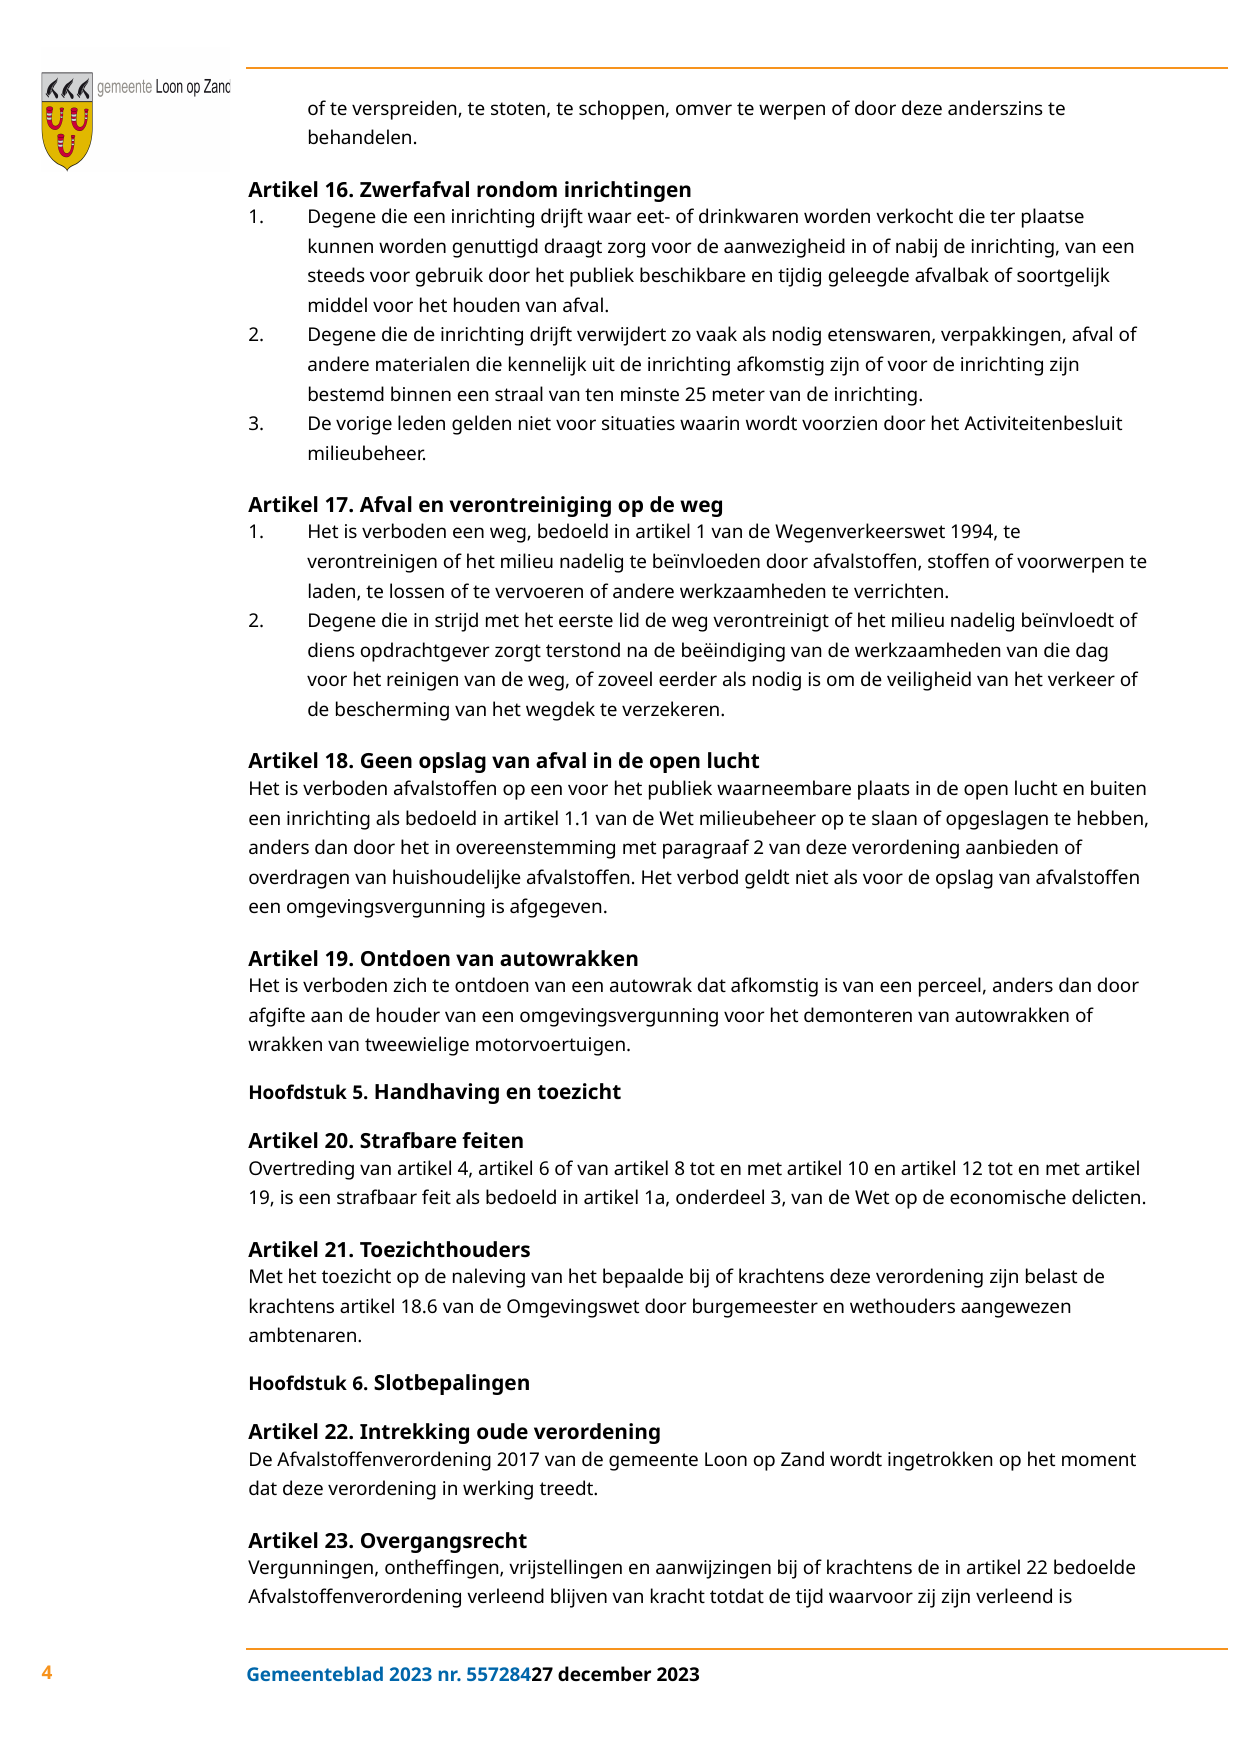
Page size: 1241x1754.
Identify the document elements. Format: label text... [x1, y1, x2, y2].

text Artikel 20. Strafbare feiten [248, 1126, 1152, 1155]
text Artikel 19. Ontdoen van autowrakken [248, 944, 1152, 972]
text Artikel 21. Toezichthouders [248, 1235, 1152, 1263]
picture [41, 47, 231, 172]
text De Afvalstoffenverordening 2017 van de gemeente Loon op Zand wordt ingetrokken op het moment dat deze verordening in werking treedt. [248, 1446, 1152, 1501]
list Degene die de inrichting drijft verwijdert zo vaak als nodig etenswaren, verpakkingen, afval of andere materialen die kennelijk uit de inrichting afkomstig zijn of voor de inrichting zijn bestemd binnen een straal van ten minste 25 meter van de inrichting. [248, 322, 1152, 406]
text Overtreding van artikel 4, artikel 6 of van artikel 8 tot en met artikel 10 en artikel 12 tot en met artikel 19, is een strafbaar feit als bedoeld in artikel 1a, onderdeel 3, van de Wet op de economische delicten. [248, 1155, 1152, 1210]
text Artikel 22. Intrekking oude verordening [248, 1417, 1152, 1446]
text Het is verboden afvalstoffen op een voor het publiek waarneembare plaats in de open lucht en buiten een inrichting als bedoeld in artikel 1.1 van de Wet milieubeheer op te slaan of opgeslagen te hebben, anders dan door het in overeenstemming met paragraaf 2 van deze verordening aanbieden of overdragen van huishoudelijke afvalstoffen. Het verbod geldt niet als voor de opslag van afvalstoffen een omgevingsvergunning is afgegeven. [248, 775, 1152, 919]
text Het is verboden zich te ontdoen van een autowrak dat afkomstig is van een perceel, anders dan door afgifte aan de houder van een omgevingsvergunning voor het demonteren van autowrakken of wrakken van tweewielige motorvoertuigen. [248, 972, 1152, 1057]
text Vergunningen, ontheffingen, vrijstellingen en aanwijzingen bij of krachtens de in artikel 22 bedoelde Afvalstoffenverordening verleend blijven van kracht totdat de tijd waarvoor zij zijn verleend is [248, 1554, 1152, 1609]
list De vorige leden gelden niet voor situaties waarin wordt voorzien door het Activiteitenbesluit milieubeheer. [248, 410, 1152, 466]
text Artikel 18. Geen opslag van afval in de open lucht [248, 747, 1152, 775]
text Artikel 23. Overgangsrecht [248, 1526, 1152, 1554]
list of te verspreiden, te stoten, te schoppen, omver te werpen of door deze anderszins te behandelen. [248, 95, 1152, 150]
list Degene die een inrichting drijft waar eet- of drinkwaren worden verkocht die ter plaatse kunnen worden genuttigd draagt zorg voor de aanwezigheid in of nabij de inrichting, van een steeds voor gebruik door het publiek beschikbare en tijdig geleegde afvalbak of soortgelijk middel voor het houden van afval. [248, 203, 1152, 318]
list Het is verboden een weg, bedoeld in artikel 1 van de Wegenverkeerswet 1994, te verontreinigen of het milieu nadelig te beïnvloeden door afvalstoffen, stoffen of voorwerpen te laden, te lossen of te vervoeren of andere werkzaamheden te verrichten. [248, 519, 1152, 604]
list Degene die in strijd met het eerste lid de weg verontreinigt of het milieu nadelig beïnvloedt of diens opdrachtgever zorgt terstond na de beëindiging van de werkzaamheden van die dag voor het reinigen van de weg, of zoveel eerder als nodig is om de veiligheid van het verkeer of de bescherming van het wegdek te verzekeren. [248, 607, 1152, 722]
text Hoofdstuk 6. Slotbepalingen [248, 1368, 1152, 1396]
text Artikel 16. Zwerfafval rondom inrichtingen [248, 175, 1152, 203]
text Artikel 17. Afval en verontreiniging op de weg [248, 490, 1152, 519]
text Hoofdstuk 5. Handhaving en toezicht [248, 1077, 1152, 1106]
text Met het toezicht op de naleving van het bepaalde bij of krachtens deze verordening zijn belast de krachtens artikel 18.6 van de Omgevingswet door burgemeester en wethouders aangewezen ambtenaren. [248, 1263, 1152, 1348]
